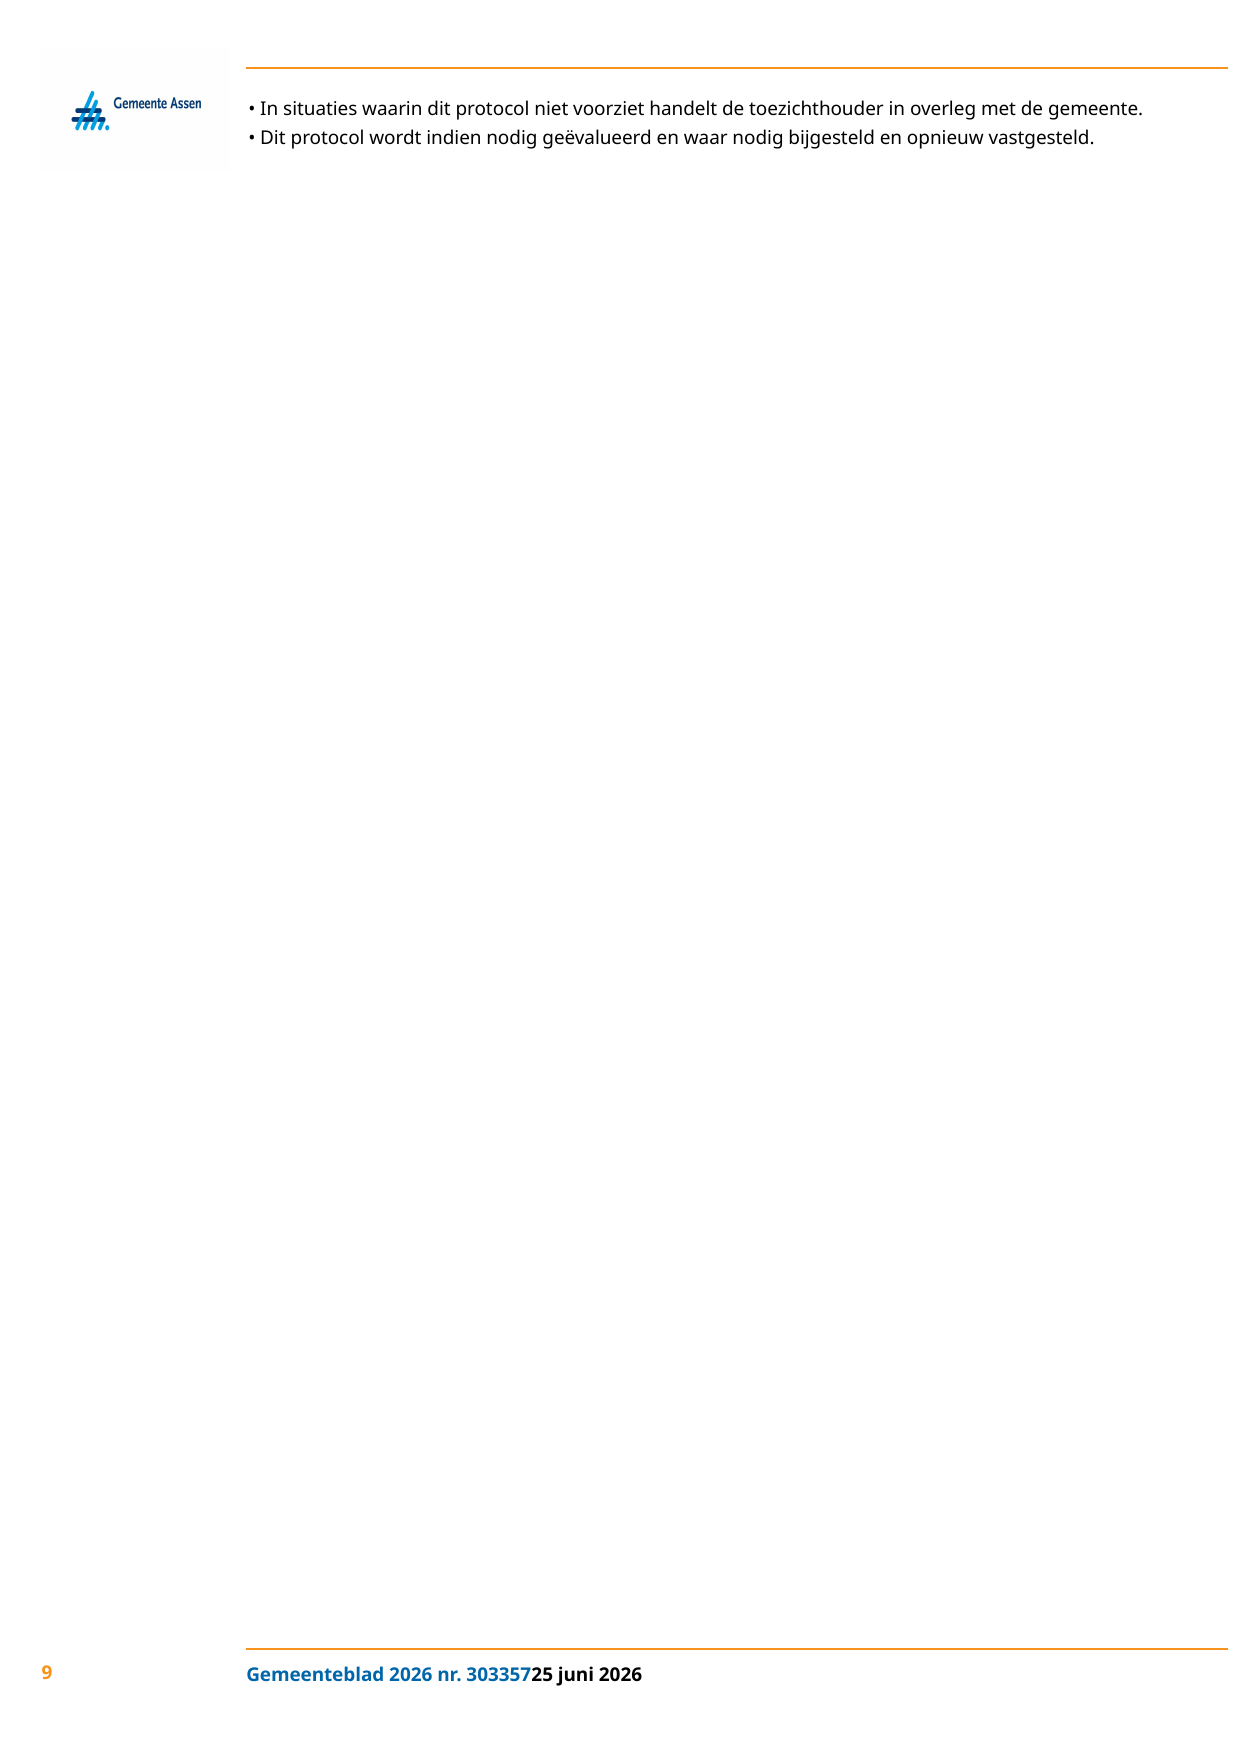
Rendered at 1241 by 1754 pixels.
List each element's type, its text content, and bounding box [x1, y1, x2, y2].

text • In situaties waarin dit protocol niet voorziet handelt de toezichthouder in overleg met de gemeente. [248, 95, 1152, 121]
text • Dit protocol wordt indien nodig geëvalueerd en waar nodig bijgesteld en opnieuw vastgesteld. [248, 124, 1152, 150]
picture [41, 47, 231, 172]
